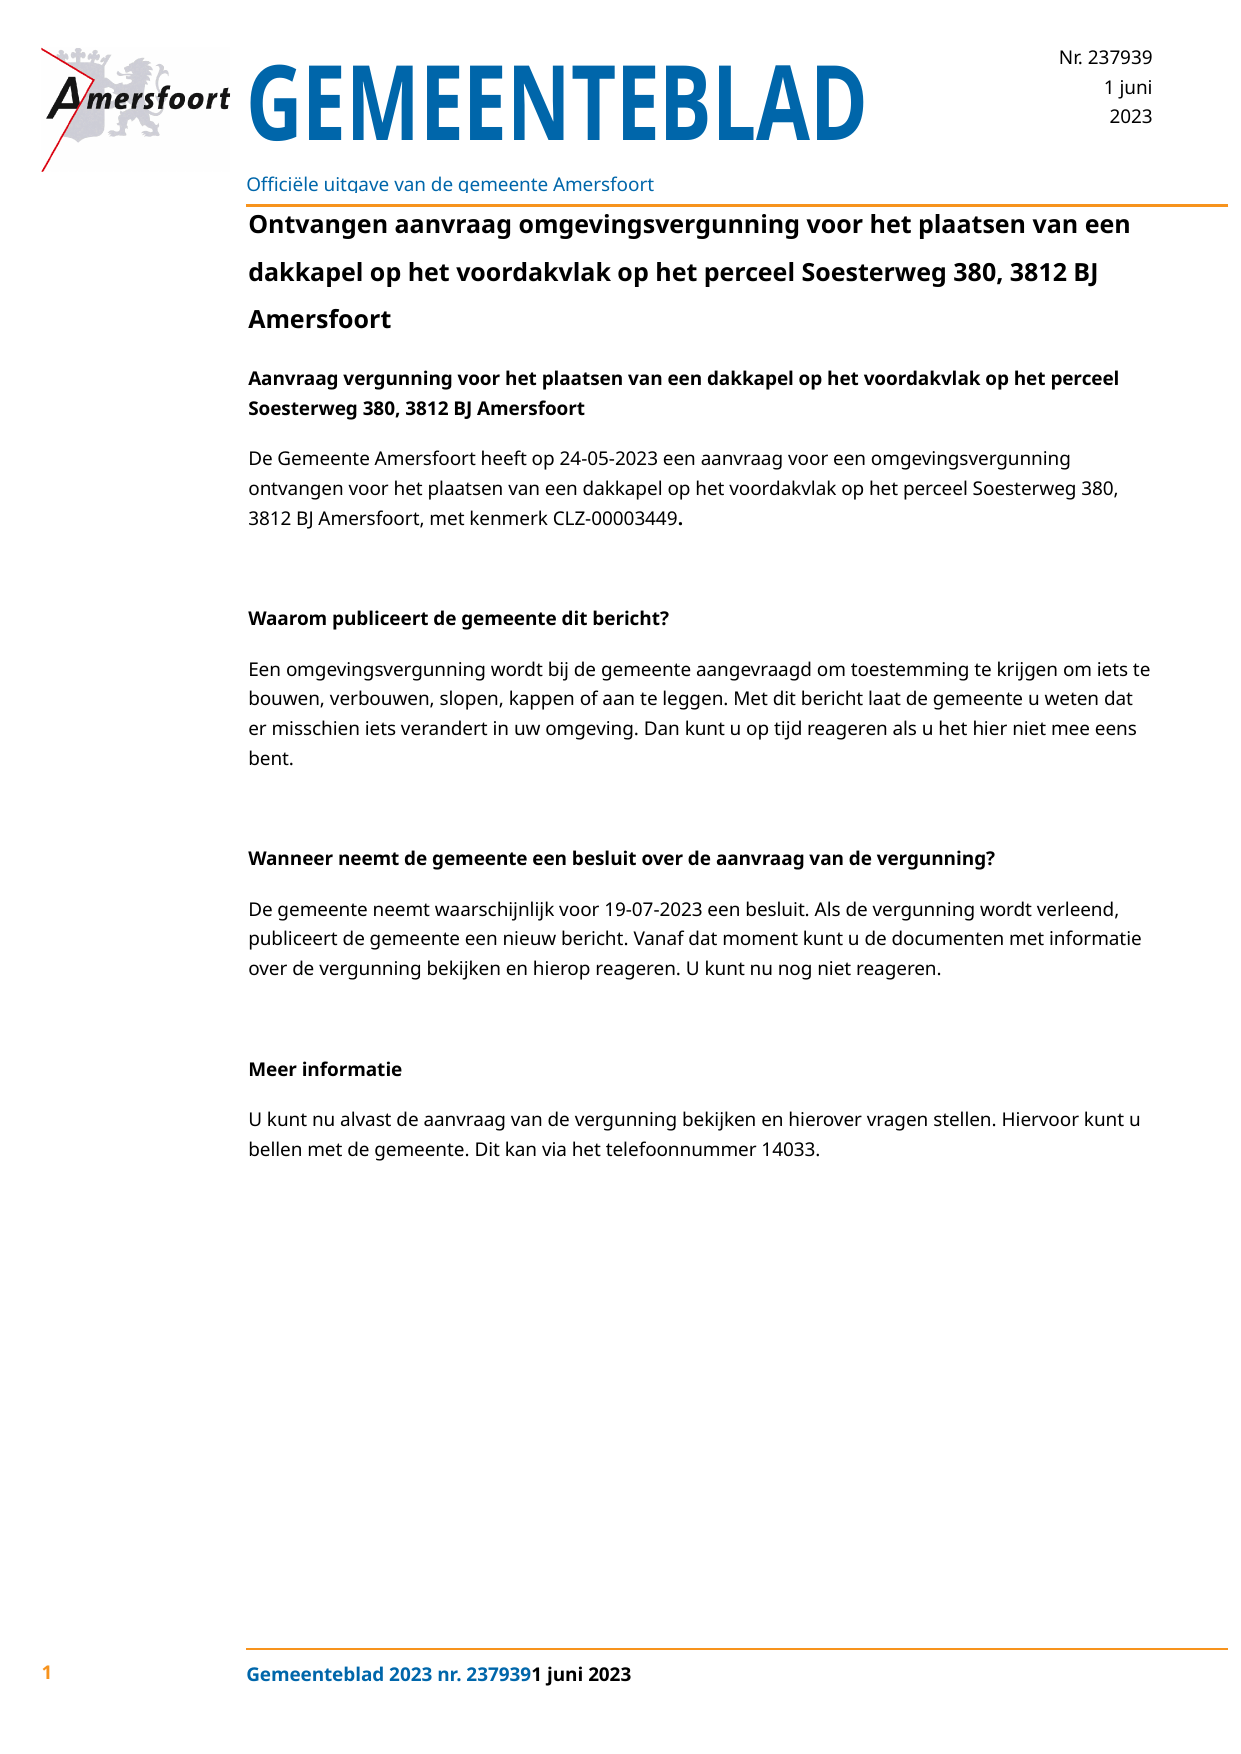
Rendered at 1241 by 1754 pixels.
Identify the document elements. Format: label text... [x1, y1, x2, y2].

text U kunt nu alvast de aanvraag van de vergunning bekijken en hierover vragen stellen. Hiervoor kunt u bellen met de gemeente. Dit kan via het telefoonnummer 14033. [248, 1106, 1152, 1162]
text De Gemeente Amersfoort heeft op 24-05-2023 een aanvraag voor een omgevingsvergunning ontvangen voor het plaatsen van een dakkapel op het voordakvlak op het perceel Soesterweg 380, 3812 BJ Amersfoort, met kenmerk CLZ-00003449. [248, 446, 1152, 530]
text De gemeente neemt waarschijnlijk voor 19-07-2023 een besluit. Als de vergunning wordt verleend, publiceert de gemeente een nieuw bericht. Vanaf dat moment kunt u de documenten met informatie over de vergunning bekijken en hierop reageren. U kunt nu nog niet reageren. [248, 896, 1152, 981]
text Meer informatie [248, 1056, 1152, 1082]
text Ontvangen aanvraag omgevingsvergunning voor het plaatsen van een dakkapel op het voordakvlak op het perceel Soesterweg 380, 3812 BJ Amersfoort [248, 207, 1152, 336]
text Waarom publiceert de gemeente dit bericht? [248, 606, 1152, 631]
text Wanneer neemt de gemeente een besluit over de aanvraag van de vergunning? [248, 846, 1152, 871]
text Aanvraag vergunning voor het plaatsen van een dakkapel op het voordakvlak op het perceel Soesterweg 380, 3812 BJ Amersfoort [248, 366, 1152, 421]
text Een omgevingsvergunning wordt bij de gemeente aangevraagd om toestemming te krijgen om iets te bouwen, verbouwen, slopen, kappen of aan te leggen. Met dit bericht laat de gemeente u weten dat er misschien iets verandert in uw omgeving. Dan kunt u op tijd reageren als u het hier niet mee eens bent. [248, 656, 1152, 770]
picture [41, 47, 231, 172]
